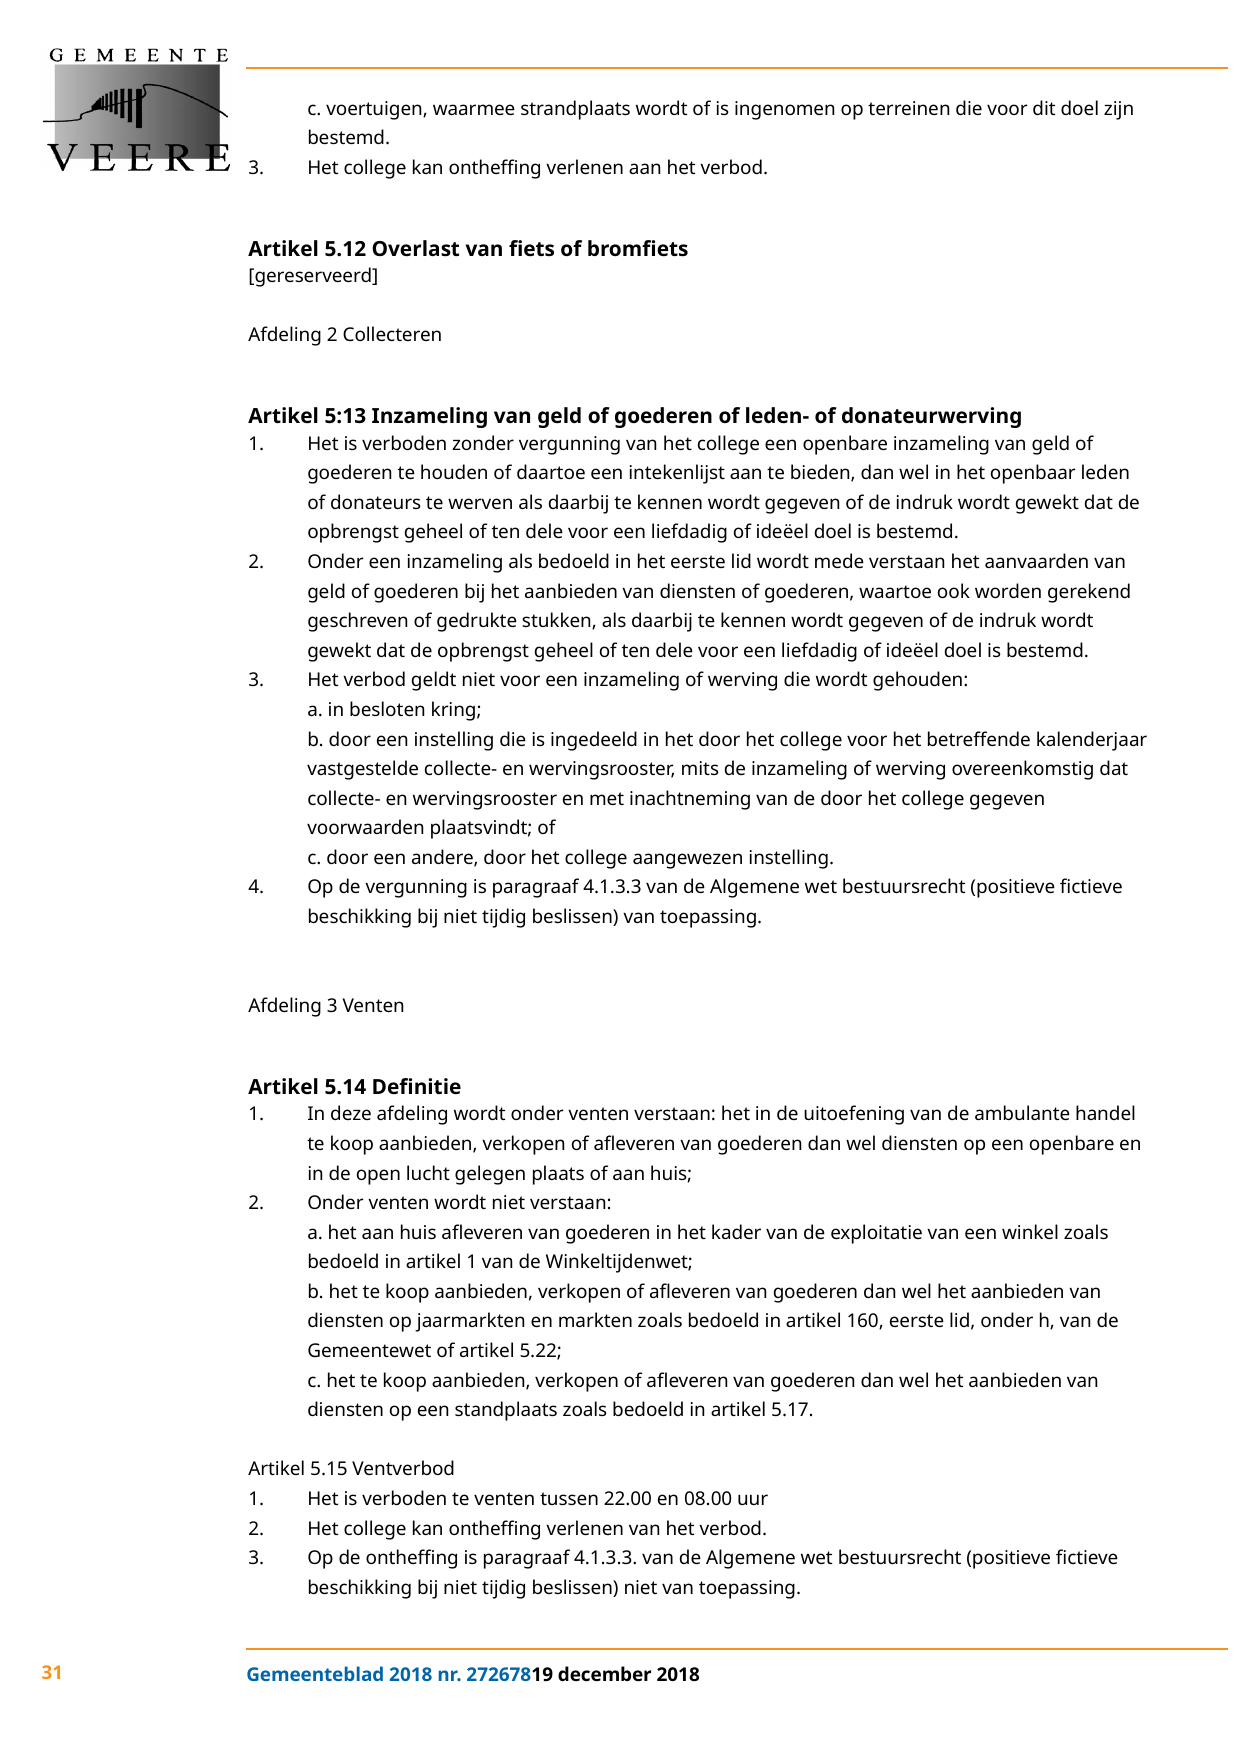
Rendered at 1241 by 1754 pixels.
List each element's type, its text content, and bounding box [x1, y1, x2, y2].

list Het is verboden zonder vergunning van het college een openbare inzameling van geld of goederen te houden of daartoe een intekenlijst aan te bieden, dan wel in het openbaar leden of donateurs te werven als daarbij te kennen wordt gegeven of de indruk wordt gewekt dat de opbrengst geheel of ten dele voor een liefdadig of ideëel doel is bestemd. [248, 430, 1152, 544]
list c. het te koop aanbieden, verkopen of afleveren van goederen dan wel het aanbieden van diensten op een standplaats zoals bedoeld in artikel 5.17. [248, 1367, 1152, 1422]
list Het college kan ontheffing verlenen van het verbod. [248, 1515, 1152, 1540]
list Op de ontheffing is paragraaf 4.1.3.3. van de Algemene wet bestuursrecht (positieve fictieve beschikking bij niet tijdig beslissen) niet van toepassing. [248, 1544, 1152, 1599]
list b. door een instelling die is ingedeeld in het door het college voor het betreffende kalenderjaar vastgestelde collecte- en wervingsrooster, mits de inzameling of werving overeenkomstig dat collecte- en wervingsrooster en met inachtneming van de door het college gegeven voorwaarden plaatsvindt; of [248, 726, 1152, 840]
text Artikel 5:13 Inzameling van geld of goederen of leden- of donateurwerving [248, 402, 1152, 430]
text Afdeling 3 Venten [248, 992, 1152, 1018]
text Artikel 5.15 Ventverbod [248, 1456, 1152, 1481]
list Het college kan ontheffing verlenen aan het verbod. [248, 154, 1152, 180]
list Onder venten wordt niet verstaan: [248, 1189, 1152, 1215]
list b. het te koop aanbieden, verkopen of afleveren van goederen dan wel het aanbieden van diensten op jaarmarkten en markten zoals bedoeld in artikel 160, eerste lid, onder h, van de Gemeentewet of artikel 5.22; [248, 1278, 1152, 1363]
list a. in besloten kring; [248, 696, 1152, 722]
list a. het aan huis afleveren van goederen in het kader van de exploitatie van een winkel zoals bedoeld in artikel 1 van de Winkeltijdenwet; [248, 1219, 1152, 1274]
list Op de vergunning is paragraaf 4.1.3.3 van de Algemene wet bestuursrecht (positieve fictieve beschikking bij niet tijdig beslissen) van toepassing. [248, 874, 1152, 929]
text Artikel 5.14 Definitie [248, 1072, 1152, 1101]
picture [41, 47, 231, 172]
list Het verbod geldt niet voor een inzameling of werving die wordt gehouden: [248, 667, 1152, 692]
text Artikel 5.12 Overlast van fiets of bromfiets [248, 234, 1152, 262]
list Onder een inzameling als bedoeld in het eerste lid wordt mede verstaan het aanvaarden van geld of goederen bij het aanbieden van diensten of goederen, waartoe ook worden gerekend geschreven of gedrukte stukken, als daarbij te kennen wordt gegeven of de indruk wordt gewekt dat de opbrengst geheel of ten dele voor een liefdadig of ideëel doel is bestemd. [248, 548, 1152, 663]
list In deze afdeling wordt onder venten verstaan: het in de uitoefening van de ambulante handel te koop aanbieden, verkopen of afleveren van goederen dan wel diensten op een openbare en in de open lucht gelegen plaats of aan huis; [248, 1101, 1152, 1185]
list Het is verboden te venten tussen 22.00 en 08.00 uur [248, 1485, 1152, 1511]
text Afdeling 2 Collecteren [248, 322, 1152, 347]
text [gereserveerd] [248, 262, 1152, 288]
list c. voertuigen, waarmee strandplaats wordt of is ingenomen op terreinen die voor dit doel zijn bestemd. [248, 95, 1152, 150]
list c. door een andere, door het college aangewezen instelling. [248, 844, 1152, 870]
